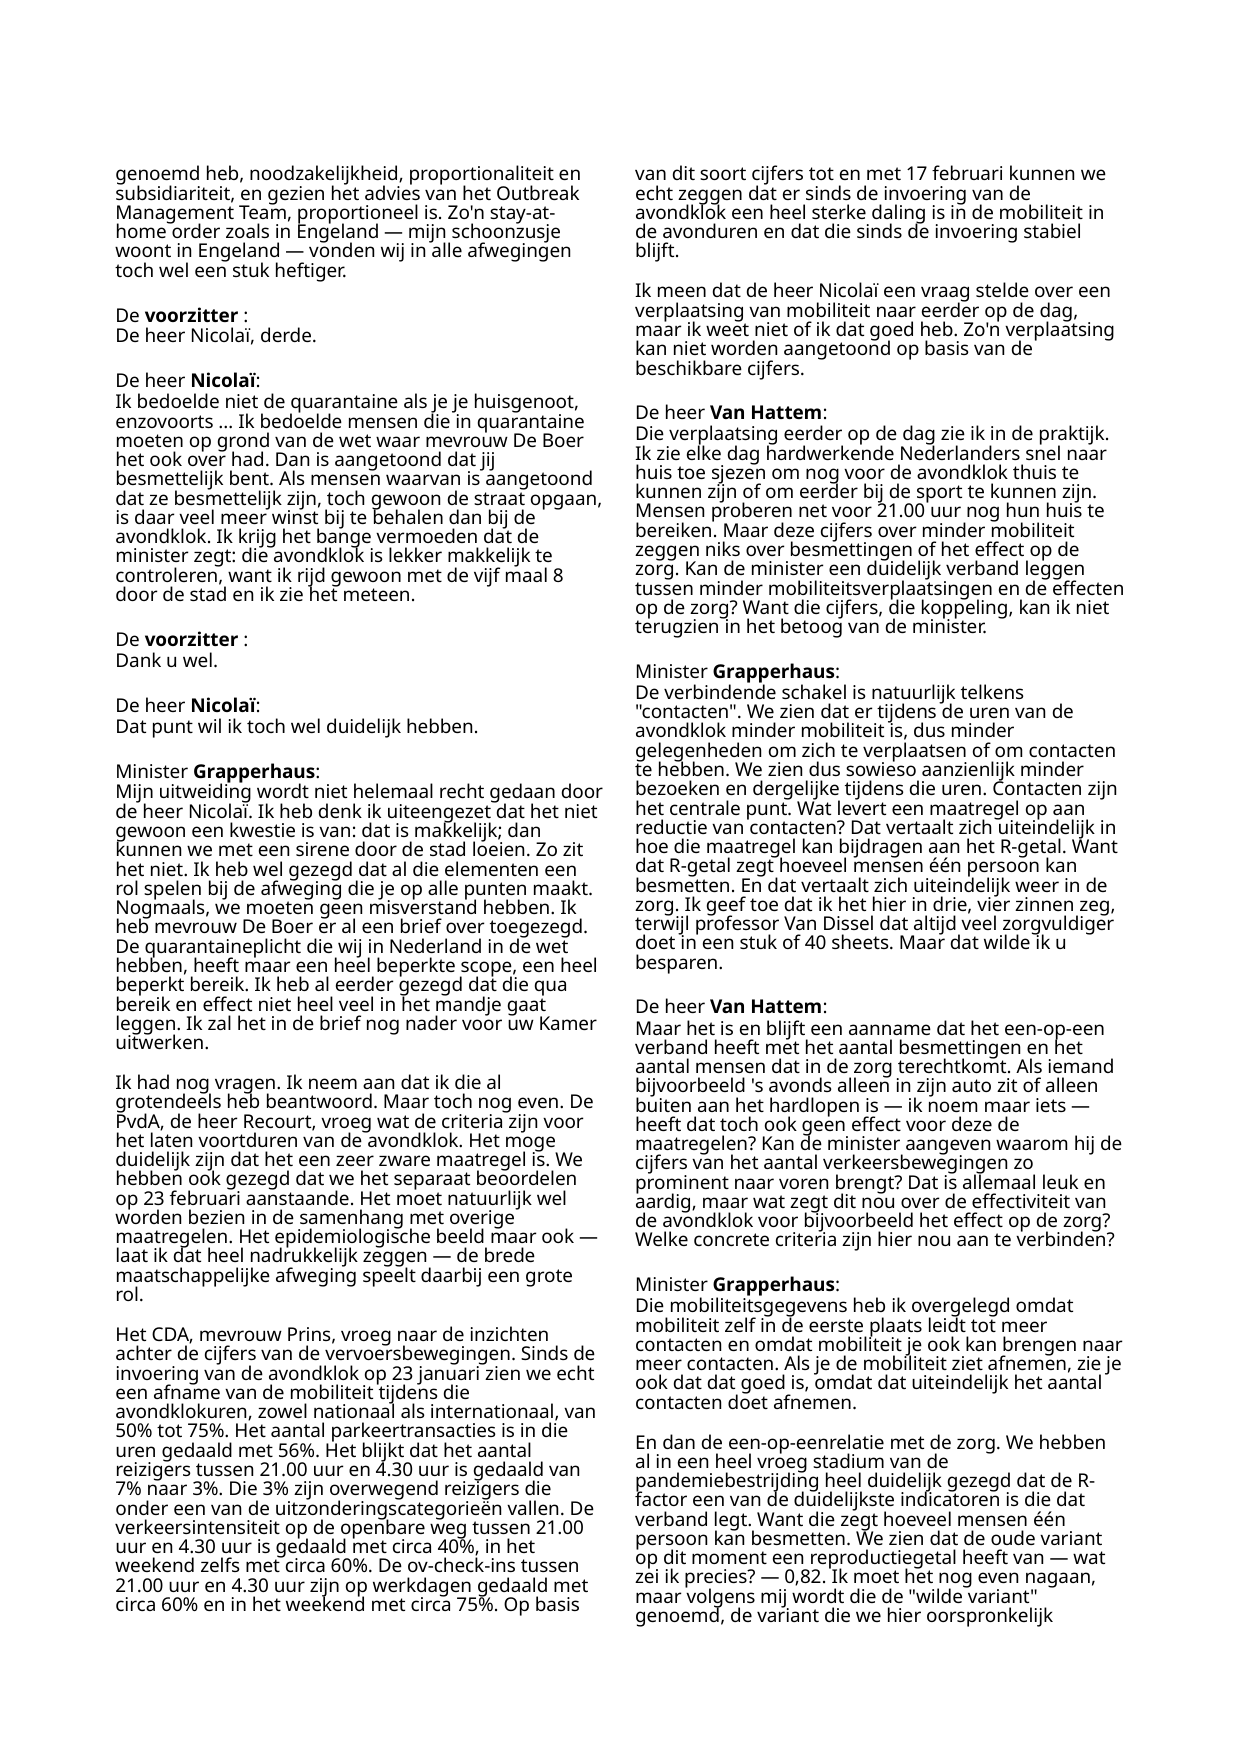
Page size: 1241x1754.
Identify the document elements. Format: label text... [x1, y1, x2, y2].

text De heer Nicolaï, derde. [115, 327, 605, 347]
text Het CDA, mevrouw Prins, vroeg naar de inzichten achter de cijfers van de vervoersbewegingen. Sinds de invoering van de avondklok op 23 januari zien we echt een afname van de mobiliteit tijdens die avondklokuren, zowel nationaal als internationaal, van 50% tot 75%. Het aantal parkeertransacties is in die uren gedaald met 56%. Het blijkt dat het aantal reizigers tussen 21.00 uur en 4.30 uur is gedaald van 7% naar 3%. Die 3% zijn overwegend reizigers die onder een van de uitzonderingscategorieën vallen. De verkeersintensiteit op de openbare weg tussen 21.00 uur en 4.30 uur is gedaald met circa 40%, in het weekend zelfs met circa 60%. De ov-check-ins tussen 21.00 uur en 4.30 uur zijn op werkdagen gedaald met circa 60% en in het weekend met circa 75%. Op basis [115, 1326, 605, 1615]
text Minister Grapperhaus: [635, 658, 1125, 684]
text De heer Van Hattem: [635, 994, 1125, 1019]
text Ik meen dat de heer Nicolaï een vraag stelde over een verplaatsing van mobiliteit naar eerder op de dag, maar ik weet niet of ik dat goed heb. Zo'n verplaatsing kan niet worden aangetoond op basis van de beschikbare cijfers. [635, 282, 1125, 379]
text De heer Van Hattem: [635, 399, 1125, 425]
text Die verplaatsing eerder op de dag zie ik in de praktijk. Ik zie elke dag hardwerkende Nederlanders snel naar huis toe sjezen om nog voor de avondklok thuis te kunnen zijn of om eerder bij de sport te kunnen zijn. Mensen proberen net voor 21.00 uur nog hun huis te bereiken. Maar deze cijfers over minder mobiliteit zeggen niks over besmettingen of het effect op de zorg. Kan de minister een duidelijk verband leggen tussen minder mobiliteitsverplaatsingen en de effecten op de zorg? Want die cijfers, die koppeling, kan ik niet terugzien in het betoog van de minister. [635, 425, 1125, 637]
text De voorzitter : [115, 302, 605, 327]
text Ik bedoelde niet de quarantaine als je je huisgenoot, enzovoorts … Ik bedoelde mensen die in quarantaine moeten op grond van de wet waar mevrouw De Boer het ook over had. Dan is aangetoond dat jij besmettelijk bent. Als mensen waarvan is aangetoond dat ze besmettelijk zijn, toch gewoon de straat opgaan, is daar veel meer winst bij te behalen dan bij de avondklok. Ik krijg het bange vermoeden dat de minister zegt: die avondklok is lekker makkelijk te controleren, want ik rijd gewoon met de vijf maal 8 door de stad en ik zie het meteen. [115, 393, 605, 605]
text genoemd heb, noodzakelijkheid, proportionaliteit en subsidiariteit, en gezien het advies van het Outbreak Management Team, proportioneel is. Zo'n stay-at-home order zoals in Engeland — mijn schoonzusje woont in Engeland — vonden wij in alle afwegingen toch wel een stuk heftiger. [115, 165, 605, 281]
text Ik had nog vragen. Ik neem aan dat ik die al grotendeels heb beantwoord. Maar toch nog even. De PvdA, de heer Recourt, vroeg wat de criteria zijn voor het laten voortduren van de avondklok. Het moge duidelijk zijn dat het een zeer zware maatregel is. We hebben ook gezegd dat we het separaat beoordelen op 23 februari aanstaande. Het moet natuurlijk wel worden bezien in de samenhang met overige maatregelen. Het epidemiologische beeld maar ook — laat ik dat heel nadrukkelijk zeggen — de brede maatschappelijke afweging speelt daarbij een grote rol. [115, 1074, 605, 1305]
text Maar het is en blijft een aanname dat het een-op-een verband heeft met het aantal besmettingen en het aantal mensen dat in de zorg terechtkomt. Als iemand bijvoorbeeld 's avonds alleen in zijn auto zit of alleen buiten aan het hardlopen is — ik noem maar iets — heeft dat toch ook geen effect voor deze de maatregelen? Kan de minister aangeven waarom hij de cijfers van het aantal verkeersbewegingen zo prominent naar voren brengt? Dat is allemaal leuk en aardig, maar wat zegt dit nou over de effectiviteit van de avondklok voor bijvoorbeeld het effect op de zorg? Welke concrete criteria zijn hier nou aan te verbinden? [635, 1019, 1125, 1251]
text De voorzitter : [115, 626, 605, 652]
text Mijn uitweiding wordt niet helemaal recht gedaan door de heer Nicolaï. Ik heb denk ik uiteengezet dat het niet gewoon een kwestie is van: dat is makkelijk; dan kunnen we met een sirene door de stad loeien. Zo zit het niet. Ik heb wel gezegd dat al die elementen een rol spelen bij de afweging die je op alle punten maakt. Nogmaals, we moeten geen misverstand hebben. Ik heb mevrouw De Boer er al een brief over toegezegd. De quarantaineplicht die wij in Nederland in de wet hebben, heeft maar een heel beperkte scope, een heel beperkt bereik. Ik heb al eerder gezegd dat die qua bereik en effect niet heel veel in het mandje gaat leggen. Ik zal het in de brief nog nader voor uw Kamer uitwerken. [115, 783, 605, 1053]
text En dan de een-op-eenrelatie met de zorg. We hebben al in een heel vroeg stadium van de pandemiebestrijding heel duidelijk gezegd dat de R-factor een van de duidelijkste indicatoren is die dat verband legt. Want die zegt hoeveel mensen één persoon kan besmetten. We zien dat de oude variant op dit moment een reproductiegetal heeft van — wat zei ik precies? — 0,82. Ik moet het nog even nagaan, maar volgens mij wordt die de "wilde variant" genoemd, de variant die we hier oorspronkelijk [635, 1434, 1125, 1626]
text Die mobiliteitsgegevens heb ik overgelegd omdat mobiliteit zelf in de eerste plaats leidt tot meer contacten en omdat mobiliteit je ook kan brengen naar meer contacten. Als je de mobiliteit ziet afnemen, zie je ook dat dat goed is, omdat dat uiteindelijk het aantal contacten doet afnemen. [635, 1297, 1125, 1413]
text Minister Grapperhaus: [115, 758, 605, 783]
text De verbindende schakel is natuurlijk telkens "contacten". We zien dat er tijdens de uren van de avondklok minder mobiliteit is, dus minder gelegenheden om zich te verplaatsen of om contacten te hebben. We zien dus sowieso aanzienlijk minder bezoeken en dergelijke tijdens die uren. Contacten zijn het centrale punt. Wat levert een maatregel op aan reductie van contacten? Dat vertaalt zich uiteindelijk in hoe die maatregel kan bijdragen aan het R-getal. Want dat R-getal zegt hoeveel mensen één persoon kan besmetten. En dat vertaalt zich uiteindelijk weer in de zorg. Ik geef toe dat ik het hier in drie, vier zinnen zeg, terwijl professor Van Dissel dat altijd veel zorgvuldiger doet in een stuk of 40 sheets. Maar dat wilde ik u besparen. [635, 684, 1125, 973]
text van dit soort cijfers tot en met 17 februari kunnen we echt zeggen dat er sinds de invoering van de avondklok een heel sterke daling is in de mobiliteit in de avonduren en dat die sinds de invoering stabiel blijft. [635, 165, 1125, 262]
text De heer Nicolaï: [115, 368, 605, 393]
text Minister Grapperhaus: [635, 1272, 1125, 1297]
text Dank u wel. [115, 652, 605, 671]
text De heer Nicolaï: [115, 692, 605, 718]
text Dat punt wil ik toch wel duidelijk hebben. [115, 718, 605, 737]
